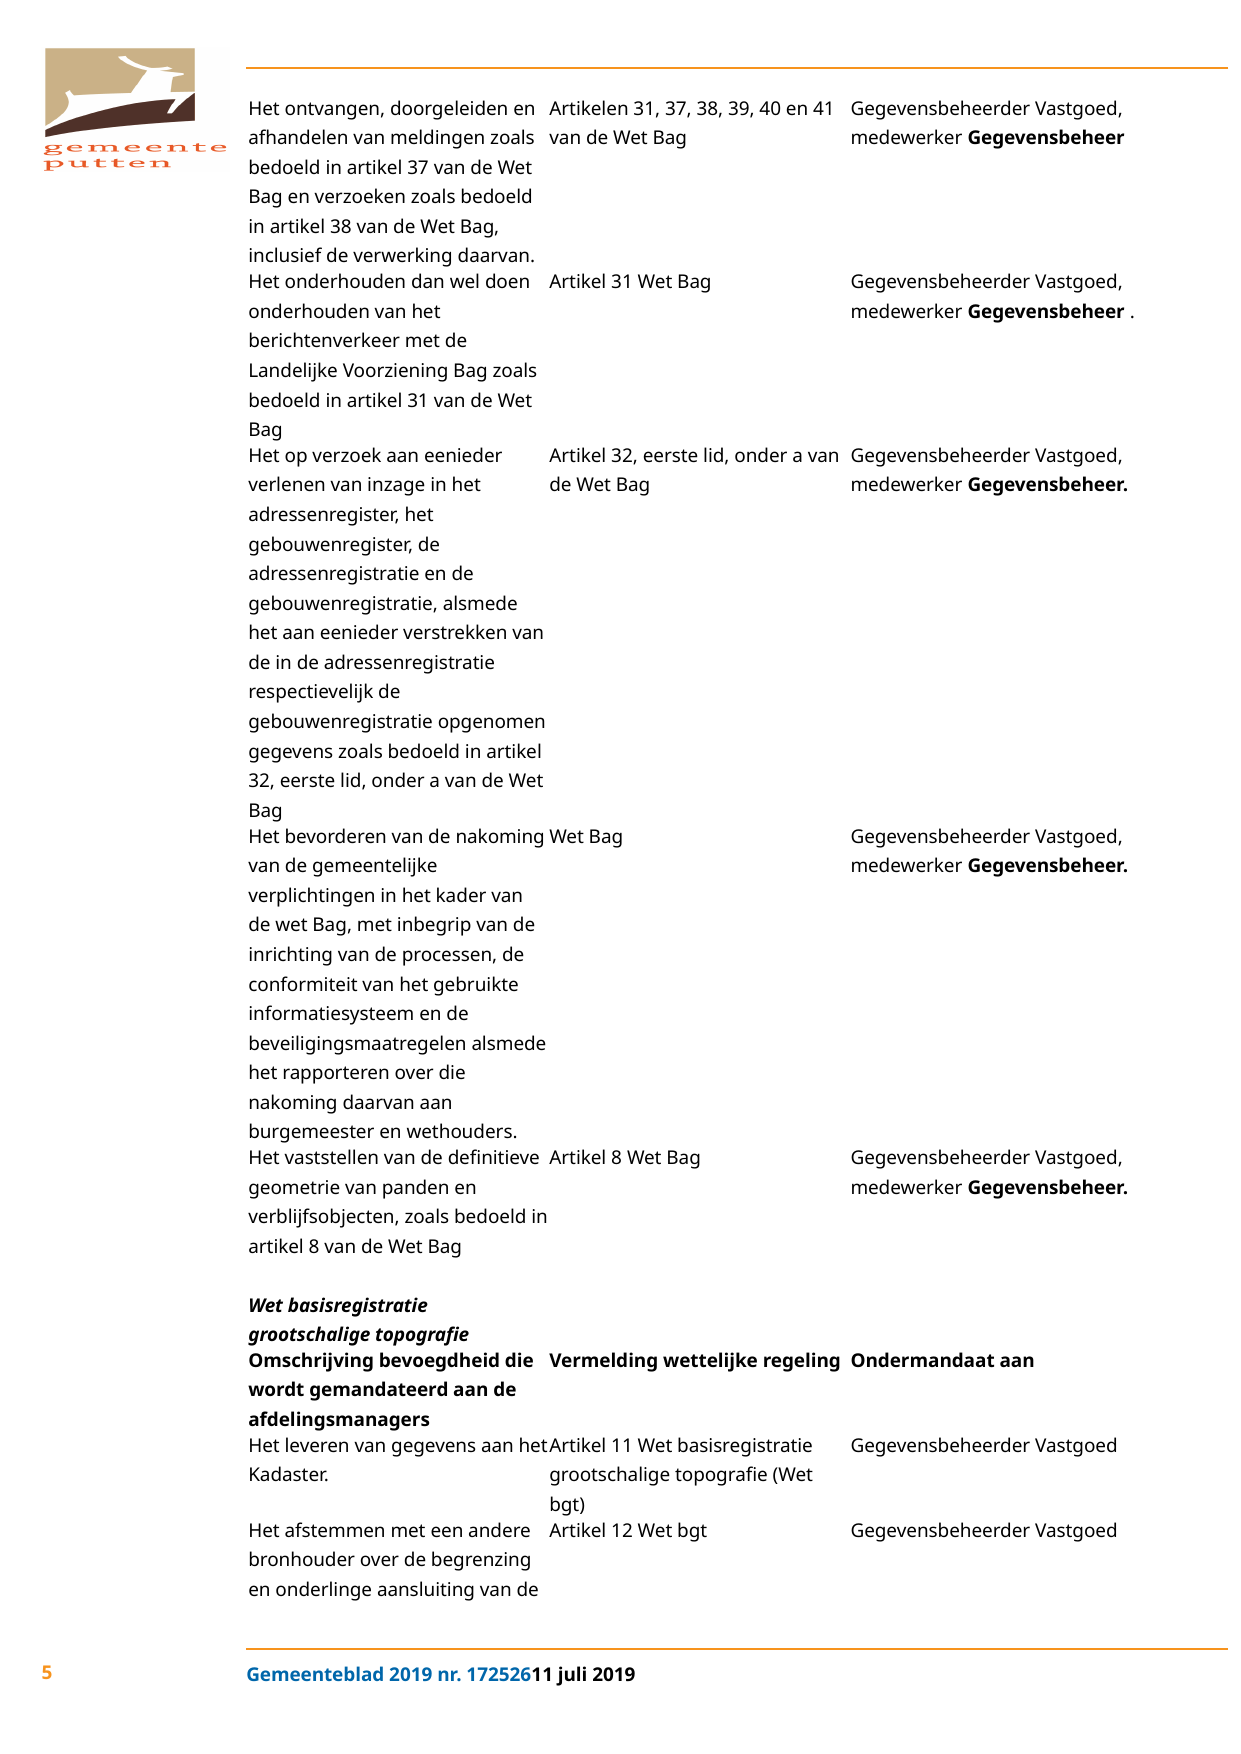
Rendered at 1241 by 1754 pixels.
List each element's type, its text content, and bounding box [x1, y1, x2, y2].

table_cell Het bevorderen van de nakoming van de gemeentelijke verplichtingen in het kader van de wet Bag, met inbegrip van de inrichting van de processen, de conformiteit van het gebruikte informatiesysteem en de beveiligingsmaatregelen alsmede het rapporteren over die nakoming daarvan aan burgemeester en wethouders. [248, 823, 549, 1144]
table_cell Artikel 12 Wet bgt [549, 1517, 850, 1602]
table_cell Artikel 11 Wet basisregistratie grootschalige topografie (Wet bgt) [549, 1432, 850, 1517]
table_cell Het leveren van gegevens aan het Kadaster. [248, 1432, 549, 1517]
table_cell Het op verzoek aan eenieder verlenen van inzage in het adressenregister, het gebouwenregister, de adressenregistratie en de gebouwenregistratie, alsmede het aan eenieder verstrekken van de in de adressenregistratie respectievelijk de gebouwenregistratie opgenomen gegevens zoals bedoeld in artikel 32, eerste lid, onder a van de Wet Bag [248, 442, 549, 823]
table_cell Het ontvangen, doorgeleiden en afhandelen van meldingen zoals bedoeld in artikel 37 van de Wet Bag en verzoeken zoals bedoeld in artikel 38 van de Wet Bag, inclusief de verwerking daarvan. [248, 95, 549, 268]
table_cell Artikel 8 Wet Bag [549, 1144, 850, 1259]
table_cell Wet Bag [549, 823, 850, 1144]
table_cell Omschrijving bevoegdheid die wordt gemandateerd aan de afdelingsmanagers [248, 1347, 549, 1432]
table_cell Gegevensbeheerder Vastgoed, medewerker Gegevensbeheer. [850, 823, 1152, 1144]
table_cell Gegevensbeheerder Vastgoed, medewerker Gegevensbeheer . [850, 269, 1152, 442]
table_cell Gegevensbeheerder Vastgoed [850, 1517, 1152, 1602]
table_cell Het afstemmen met een andere bronhouder over de begrenzing en onderlinge aansluiting van de [248, 1517, 549, 1602]
table_cell Het vaststellen van de definitieve geometrie van panden en verblijfsobjecten, zoals bedoeld in artikel 8 van de Wet Bag [248, 1144, 549, 1259]
table_cell Het onderhouden dan wel doen onderhouden van het berichtenverkeer met de Landelijke Voorziening Bag zoals bedoeld in artikel 31 van de Wet Bag [248, 269, 549, 442]
table_cell Artikel 31 Wet Bag [549, 269, 850, 442]
table_cell Gegevensbeheerder Vastgoed, medewerker Gegevensbeheer. [850, 442, 1152, 823]
picture [41, 47, 231, 172]
table_cell Artikel 32, eerste lid, onder a van de Wet Bag [549, 442, 850, 823]
table_header Wet basisregistratie grootschalige topografie [248, 1292, 549, 1347]
table_cell Artikelen 31, 37, 38, 39, 40 en 41 van de Wet Bag [549, 95, 850, 268]
table_cell Vermelding wettelijke regeling [549, 1347, 850, 1432]
table_cell Gegevensbeheerder Vastgoed [850, 1432, 1152, 1517]
table_cell Gegevensbeheerder Vastgoed, medewerker Gegevensbeheer [850, 95, 1152, 268]
table_cell Gegevensbeheerder Vastgoed, medewerker Gegevensbeheer. [850, 1144, 1152, 1259]
table_cell Ondermandaat aan [850, 1347, 1152, 1432]
